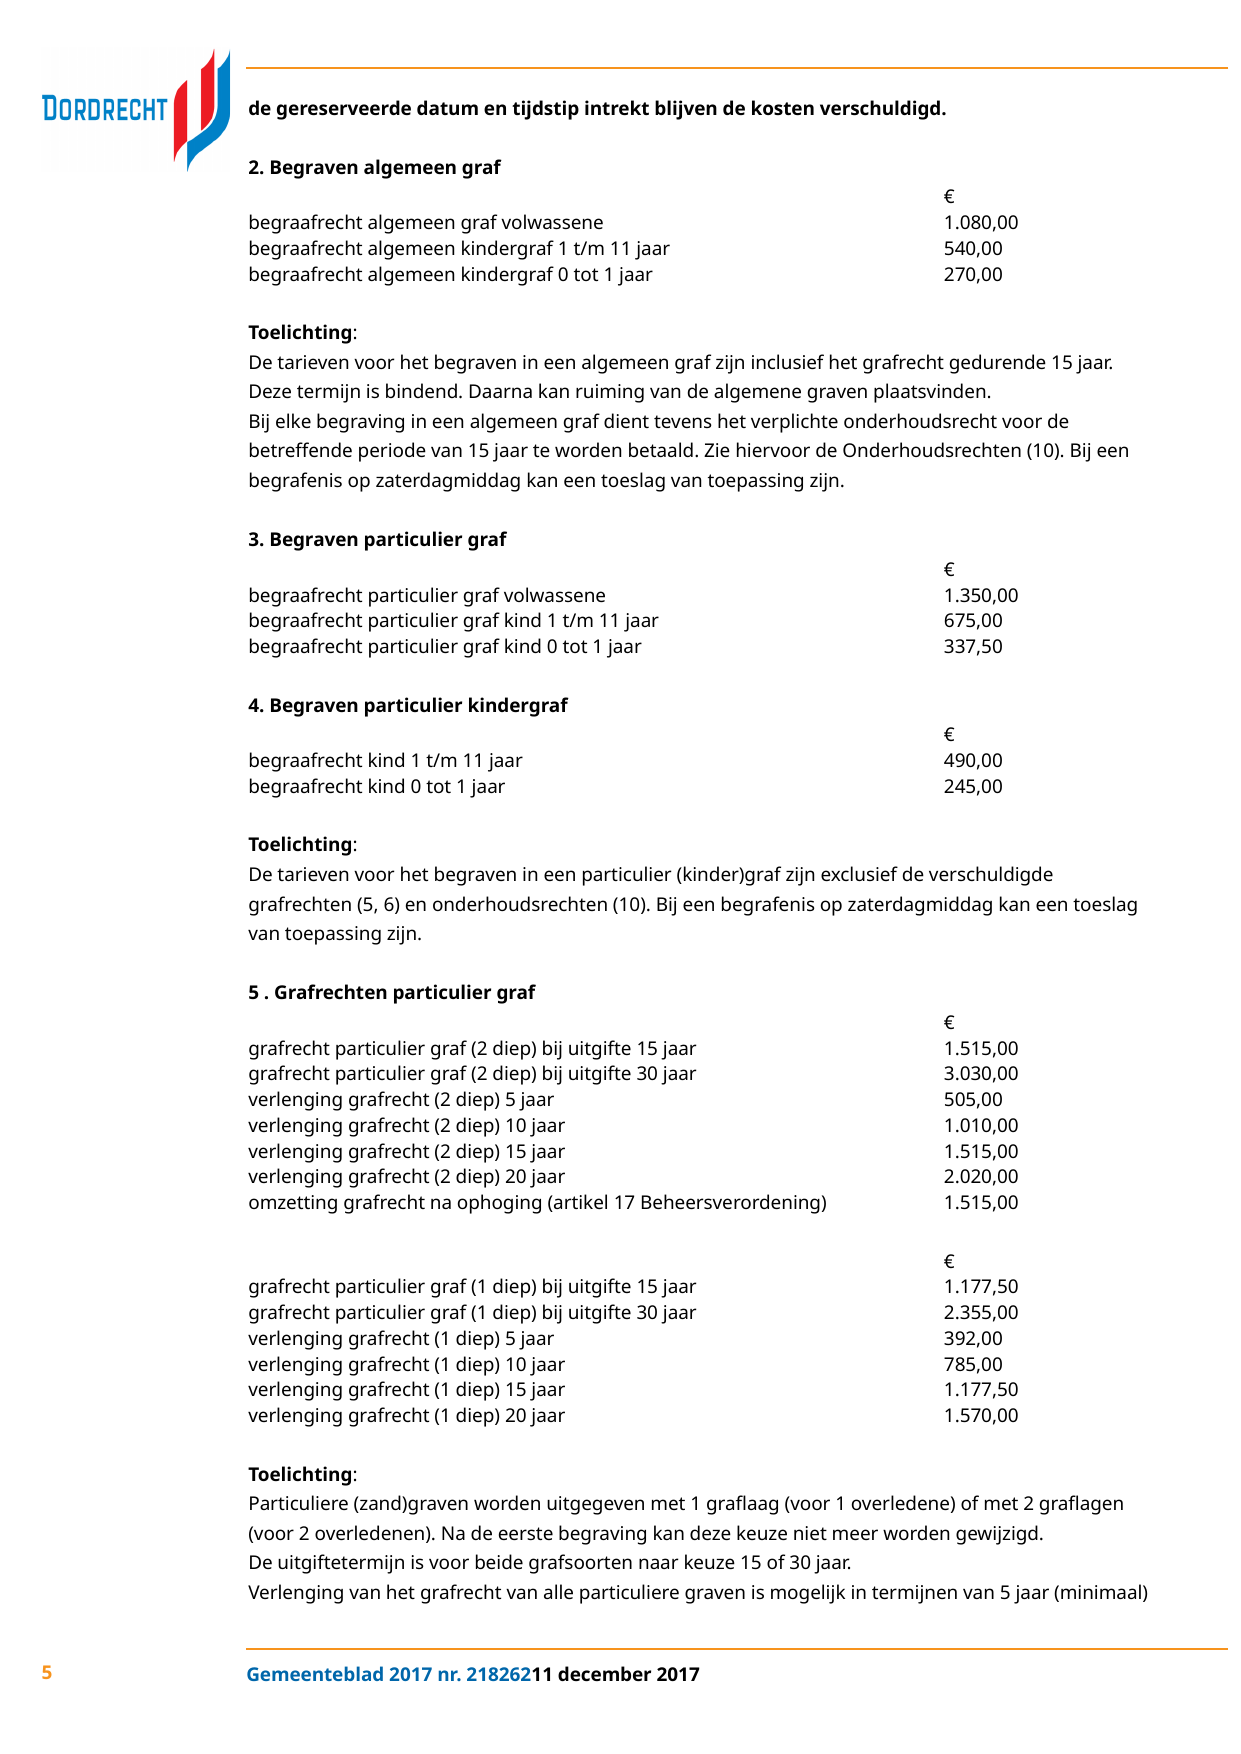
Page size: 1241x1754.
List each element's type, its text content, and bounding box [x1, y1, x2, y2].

table_cell 1.515,00 [944, 1189, 1152, 1215]
table_cell omzetting grafrecht na ophoging (artikel 17 Beheersverordening) [248, 1189, 944, 1215]
text Toelichting: [248, 832, 1152, 857]
table_cell begraafrecht algemeen kindergraf 0 tot 1 jaar [248, 261, 944, 287]
table_cell 2.355,00 [944, 1299, 1152, 1325]
table_cell 540,00 [944, 235, 1152, 261]
table_cell verlenging grafrecht (2 diep) 5 jaar [248, 1086, 944, 1112]
table_cell 785,00 [944, 1351, 1152, 1377]
table_cell verlenging grafrecht (2 diep) 10 jaar [248, 1112, 944, 1138]
text Toelichting: [248, 1461, 1152, 1487]
table_cell grafrecht particulier graf (2 diep) bij uitgifte 30 jaar [248, 1061, 944, 1086]
table_cell 270,00 [944, 261, 1152, 287]
table_cell 337,50 [944, 633, 1152, 659]
table_cell begraafrecht particulier graf kind 0 tot 1 jaar [248, 633, 944, 659]
table_cell begraafrecht particulier graf kind 1 t/m 11 jaar [248, 608, 944, 633]
table_header € [944, 1248, 1152, 1274]
table_header [248, 722, 944, 747]
text Verlenging van het grafrecht van alle particuliere graven is mogelijk in termijnen van 5 jaar (minimaal) [248, 1579, 1152, 1605]
table_cell 1.010,00 [944, 1112, 1152, 1138]
table_cell 1.080,00 [944, 209, 1152, 235]
table_cell verlenging grafrecht (1 diep) 10 jaar [248, 1351, 944, 1377]
table_cell begraafrecht particulier graf volwassene [248, 582, 944, 608]
table_cell grafrecht particulier graf (2 diep) bij uitgifte 15 jaar [248, 1035, 944, 1061]
picture [41, 47, 231, 172]
table_cell verlenging grafrecht (1 diep) 15 jaar [248, 1377, 944, 1402]
table_cell grafrecht particulier graf (1 diep) bij uitgifte 30 jaar [248, 1299, 944, 1325]
text Particuliere (zand)graven worden uitgegeven met 1 graflaag (voor 1 overledene) of met 2 graflagen (voor 2 overledenen). Na de eerste begraving kan deze keuze niet meer worden gewijzigd. [248, 1490, 1152, 1546]
table_cell 392,00 [944, 1325, 1152, 1351]
table_cell 245,00 [944, 773, 1152, 799]
table_header [248, 184, 944, 209]
table_cell 1.570,00 [944, 1402, 1152, 1428]
table_cell 1.177,50 [944, 1274, 1152, 1299]
table_cell 1.515,00 [944, 1138, 1152, 1163]
table_cell verlenging grafrecht (2 diep) 15 jaar [248, 1138, 944, 1163]
text 2. Begraven algemeen graf [248, 154, 1152, 180]
table_header [248, 1009, 944, 1035]
table_cell begraafrecht kind 1 t/m 11 jaar [248, 747, 944, 773]
table_cell 1.350,00 [944, 582, 1152, 608]
table_header € [944, 184, 1152, 209]
table_header € [944, 556, 1152, 582]
text De tarieven voor het begraven in een particulier (kinder)graf zijn exclusief de verschuldigde grafrechten (5, 6) en onderhoudsrechten (10). Bij een begrafenis op zaterdagmiddag kan een toeslag van toepassing zijn. [248, 861, 1152, 946]
table_cell 505,00 [944, 1086, 1152, 1112]
table_cell 490,00 [944, 747, 1152, 773]
table_header € [944, 1009, 1152, 1035]
text de gereserveerde datum en tijdstip intrekt blijven de kosten verschuldigd. [248, 95, 1152, 121]
table_cell verlenging grafrecht (2 diep) 20 jaar [248, 1164, 944, 1189]
table_cell verlenging grafrecht (1 diep) 20 jaar [248, 1402, 944, 1428]
text 3. Begraven particulier graf [248, 526, 1152, 552]
table_cell 1.515,00 [944, 1035, 1152, 1061]
table_cell 3.030,00 [944, 1061, 1152, 1086]
table_cell 2.020,00 [944, 1164, 1152, 1189]
table_header € [944, 722, 1152, 747]
text Bij elke begraving in een algemeen graf dient tevens het verplichte onderhoudsrecht voor de betreffende periode van 15 jaar te worden betaald. Zie hiervoor de Onderhoudsrechten (10). Bij een begrafenis op zaterdagmiddag kan een toeslag van toepassing zijn. [248, 408, 1152, 493]
text Toelichting: [248, 319, 1152, 345]
table_cell begraafrecht algemeen graf volwassene [248, 209, 944, 235]
table_cell begraafrecht algemeen kindergraf 1 t/m 11 jaar [248, 235, 944, 261]
table_cell 1.177,50 [944, 1377, 1152, 1402]
table_cell 675,00 [944, 608, 1152, 633]
table_cell begraafrecht kind 0 tot 1 jaar [248, 773, 944, 799]
table_header [248, 556, 944, 582]
table_cell verlenging grafrecht (1 diep) 5 jaar [248, 1325, 944, 1351]
text De tarieven voor het begraven in een algemeen graf zijn inclusief het grafrecht gedurende 15 jaar. Deze termijn is bindend. Daarna kan ruiming van de algemene graven plaatsvinden. [248, 349, 1152, 404]
table_header [248, 1248, 944, 1274]
text De uitgiftetermijn is voor beide grafsoorten naar keuze 15 of 30 jaar. [248, 1549, 1152, 1575]
text 4. Begraven particulier kindergraf [248, 692, 1152, 718]
text 5 . Grafrechten particulier graf [248, 979, 1152, 1005]
table_cell grafrecht particulier graf (1 diep) bij uitgifte 15 jaar [248, 1274, 944, 1299]
